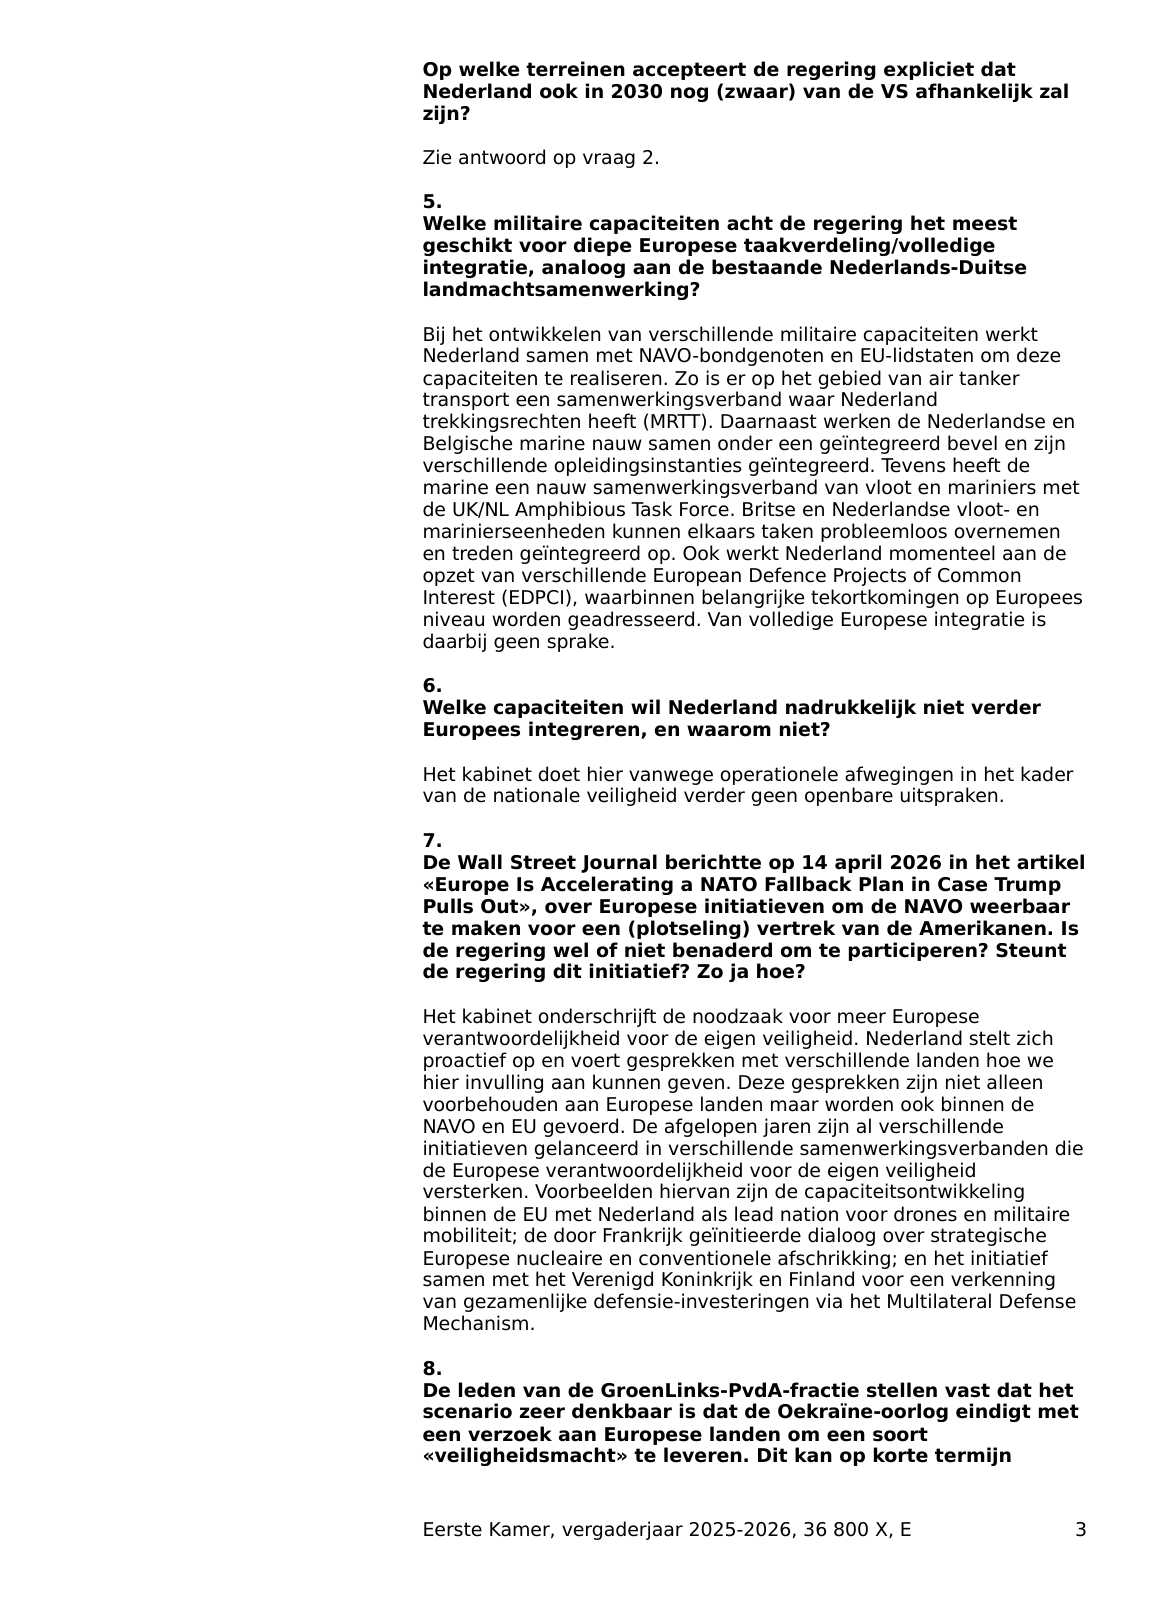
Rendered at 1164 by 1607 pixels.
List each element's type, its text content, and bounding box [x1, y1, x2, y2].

text 7. [422, 829, 1087, 852]
text Welke militaire capaciteiten acht de regering het meest geschikt voor diepe Europese taakverdeling/volledige integratie, analoog aan de bestaande Nederlands-Duitse landmachtsamenwerking? [422, 213, 1087, 301]
text Zie antwoord op vraag 2. [422, 147, 1087, 169]
text De Wall Street Journal berichtte op 14 april 2026 in het artikel «Europe Is Accelerating a NATO Fallback Plan in Case Trump Pulls Out», over Europese initiatieven om de NAVO weerbaar te maken voor een (plotseling) vertrek van de Amerikanen. Is de regering wel of niet benaderd om te participeren? Steunt de regering dit initiatief? Zo ja hoe? [422, 852, 1087, 983]
text Op welke terreinen accepteert de regering expliciet dat Nederland ook in 2030 nog (zwaar) van de VS afhankelijk zal zijn? [422, 59, 1087, 125]
text Het kabinet doet hier vanwege operationele afwegingen in het kader van de nationale veiligheid verder geen openbare uitspraken. [422, 763, 1087, 807]
text Welke capaciteiten wil Nederland nadrukkelijk niet verder Europees integreren, en waarom niet? [422, 697, 1087, 741]
text 5. [422, 191, 1087, 213]
text 8. [422, 1357, 1087, 1379]
text Bij het ontwikkelen van verschillende militaire capaciteiten werkt Nederland samen met NAVO-bondgenoten en EU-lidstaten om deze capaciteiten te realiseren. Zo is er op het gebied van air tanker transport een samenwerkingsverband waar Nederland trekkingsrechten heeft (MRTT). Daarnaast werken de Nederlandse en Belgische marine nauw samen onder een geïntegreerd bevel en zijn verschillende opleidingsinstanties geïntegreerd. Tevens heeft de marine een nauw samenwerkingsverband van vloot en mariniers met de UK/NL Amphibious Task Force. Britse en Nederlandse vloot- en marinierseenheden kunnen elkaars taken probleemloos overnemen en treden geïntegreerd op. Ook werkt Nederland momenteel aan de opzet van verschillende European Defence Projects of Common Interest (EDPCI), waarbinnen belangrijke tekortkomingen op Europees niveau worden geadresseerd. Van volledige Europese integratie is daarbij geen sprake. [422, 323, 1087, 653]
text 6. [422, 675, 1087, 697]
text De leden van de GroenLinks-PvdA-fractie stellen vast dat het scenario zeer denkbaar is dat de Oekraïne-oorlog eindigt met een verzoek aan Europese landen om een soort «veiligheidsmacht» te leveren. Dit kan op korte termijn [422, 1379, 1087, 1467]
text Het kabinet onderschrijft de noodzaak voor meer Europese verantwoordelijkheid voor de eigen veiligheid. Nederland stelt zich proactief op en voert gesprekken met verschillende landen hoe we hier invulling aan kunnen geven. Deze gesprekken zijn niet alleen voorbehouden aan Europese landen maar worden ook binnen de NAVO en EU gevoerd. De afgelopen jaren zijn al verschillende initiatieven gelanceerd in verschillende samenwerkingsverbanden die de Europese verantwoordelijkheid voor de eigen veiligheid versterken. Voorbeelden hiervan zijn de capaciteitsontwikkeling binnen de EU met Nederland als lead nation voor drones en militaire mobiliteit; de door Frankrijk geïnitieerde dialoog over strategische Europese nucleaire en conventionele afschrikking; en het initiatief samen met het Verenigd Koninkrijk en Finland voor een verkenning van gezamenlijke defensie-investeringen via het Multilateral Defense Mechanism. [422, 1006, 1087, 1335]
